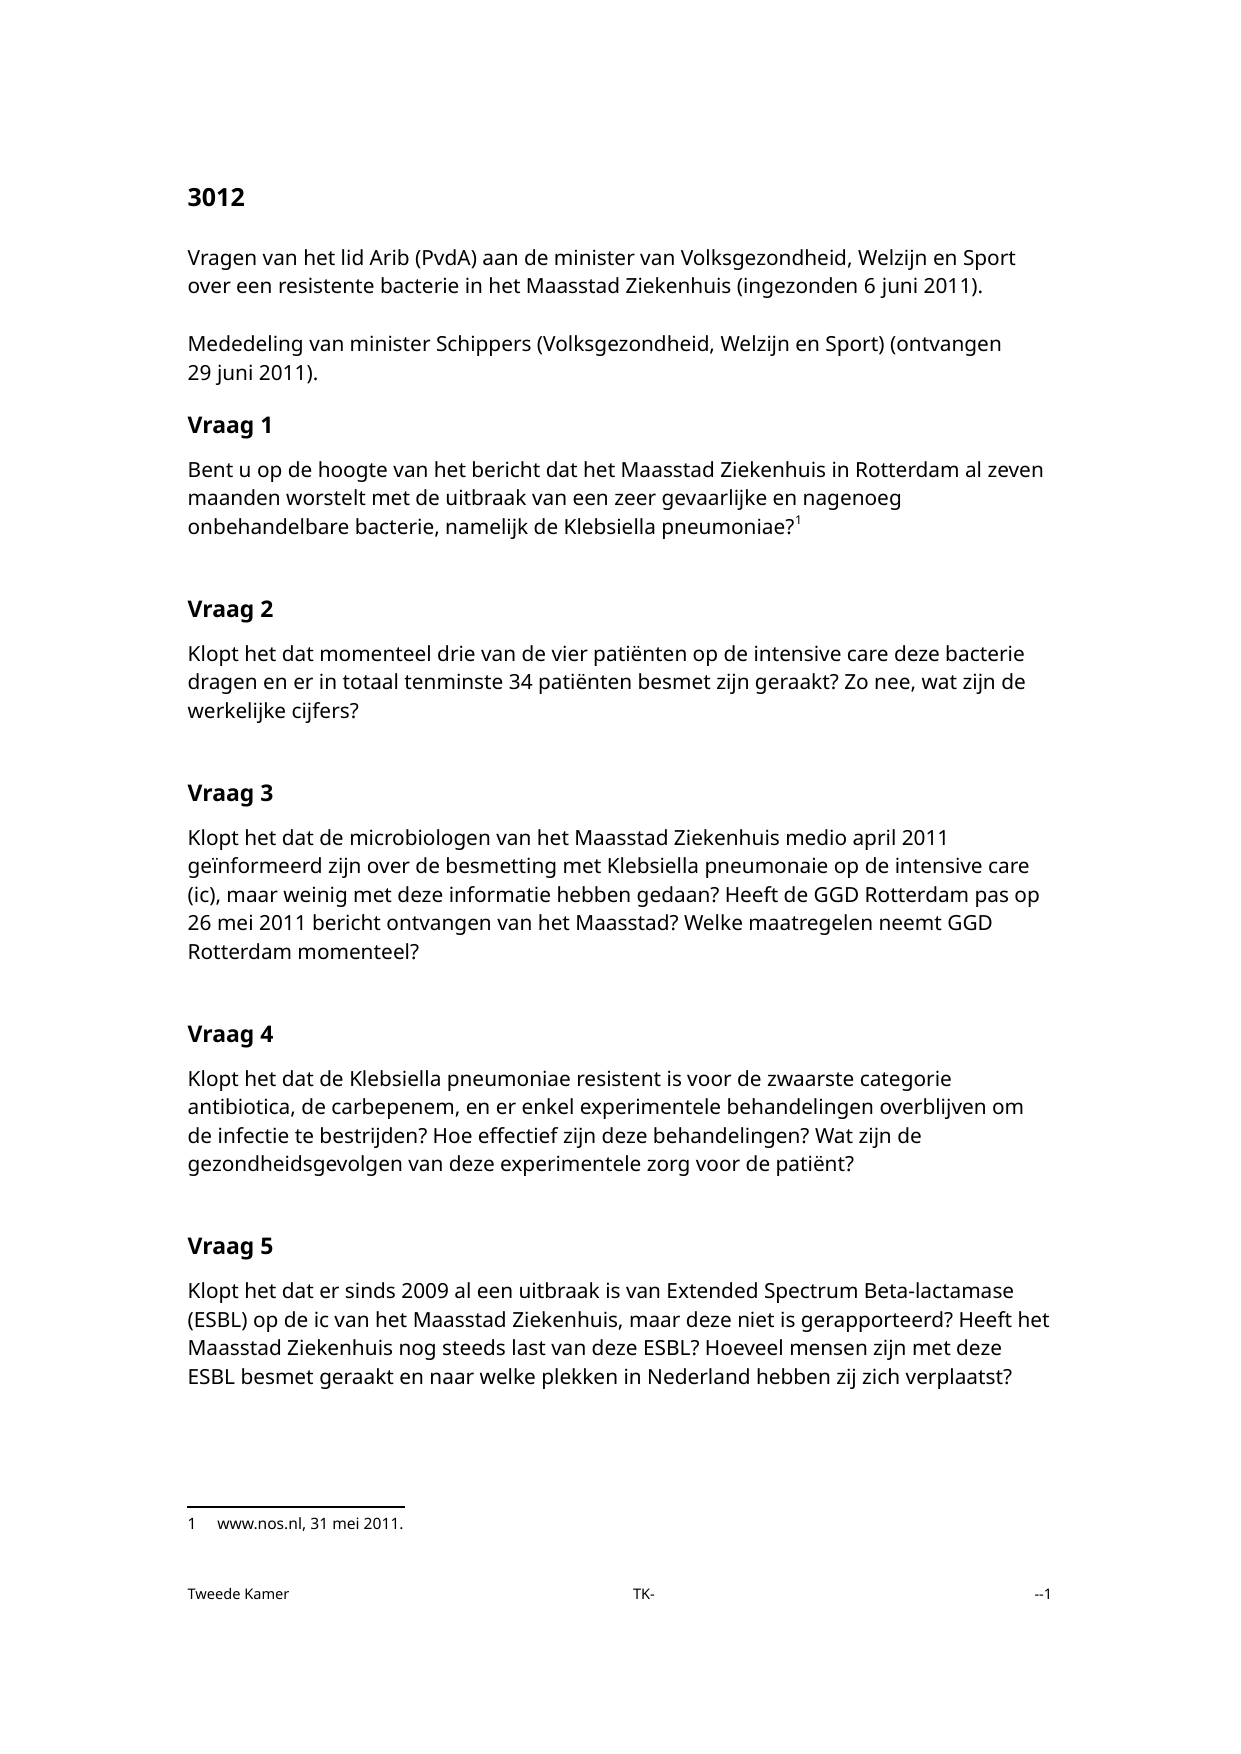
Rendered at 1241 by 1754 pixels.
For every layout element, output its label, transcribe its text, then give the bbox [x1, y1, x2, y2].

text Klopt het dat de microbiologen van het Maasstad Ziekenhuis medio april 2011 geïnformeerd zijn over de besmetting met Klebsiella pneumonaie op de intensive care (ic), maar weinig met deze informatie hebben gedaan? Heeft de GGD Rotterdam pas op 26 mei 2011 bericht ontvangen van het Maasstad? Welke maatregelen neemt GGD Rotterdam momenteel? [187, 823, 1053, 965]
subtitle Vraag 3 [187, 777, 1053, 808]
text Mededeling van minister Schippers (Volksgezondheid, Welzijn en Sport) (ontvangen 29 juni 2011). [187, 329, 1053, 386]
text Klopt het dat de Klebsiella pneumoniae resistent is voor de zwaarste categorie antibiotica, de carbepenem, en er enkel experimentele behandelingen overblijven om de infectie te bestrijden? Hoe effectief zijn deze behandelingen? Wat zijn de gezondheidsgevolgen van deze experimentele zorg voor de patiënt? [187, 1064, 1053, 1178]
subtitle Vraag 2 [187, 593, 1053, 624]
subtitle Vraag 1 [187, 409, 1053, 440]
subtitle Vraag 5 [187, 1230, 1053, 1262]
text Klopt het dat er sinds 2009 al een uitbraak is van Extended Spectrum Beta-lactamase (ESBL) op de ic van het Maasstad Ziekenhuis, maar deze niet is gerapporteerd? Heeft het Maasstad Ziekenhuis nog steeds last van deze ESBL? Hoeveel mensen zijn met deze ESBL besmet geraakt en naar welke plekken in Nederland hebben zij zich verplaatst? [187, 1277, 1053, 1390]
subtitle Vraag 4 [187, 1018, 1053, 1049]
text Klopt het dat momenteel drie van de vier patiënten op de intensive care deze bacterie dragen en er in totaal tenminste 34 patiënten besmet zijn geraakt? Zo nee, wat zijn de werkelijke cijfers? [187, 639, 1053, 724]
text 3012 [187, 179, 1053, 213]
text Vragen van het lid Arib (PvdA) aan de minister van Volksgezondheid, Welzijn en Sport over een resistente bacterie in het Maasstad Ziekenhuis (ingezonden 6 juni 2011). [187, 243, 1053, 300]
text www.nos.nl, 31 mei 2011. [187, 1506, 1053, 1534]
text Bent u op de hoogte van het bericht dat het Maasstad Ziekenhuis in Rotterdam al zeven maanden worstelt met de uitbraak van een zeer gevaarlijke en nagenoeg onbehandelbare bacterie, namelijk de Klebsiella pneumoniae? [187, 455, 1053, 540]
